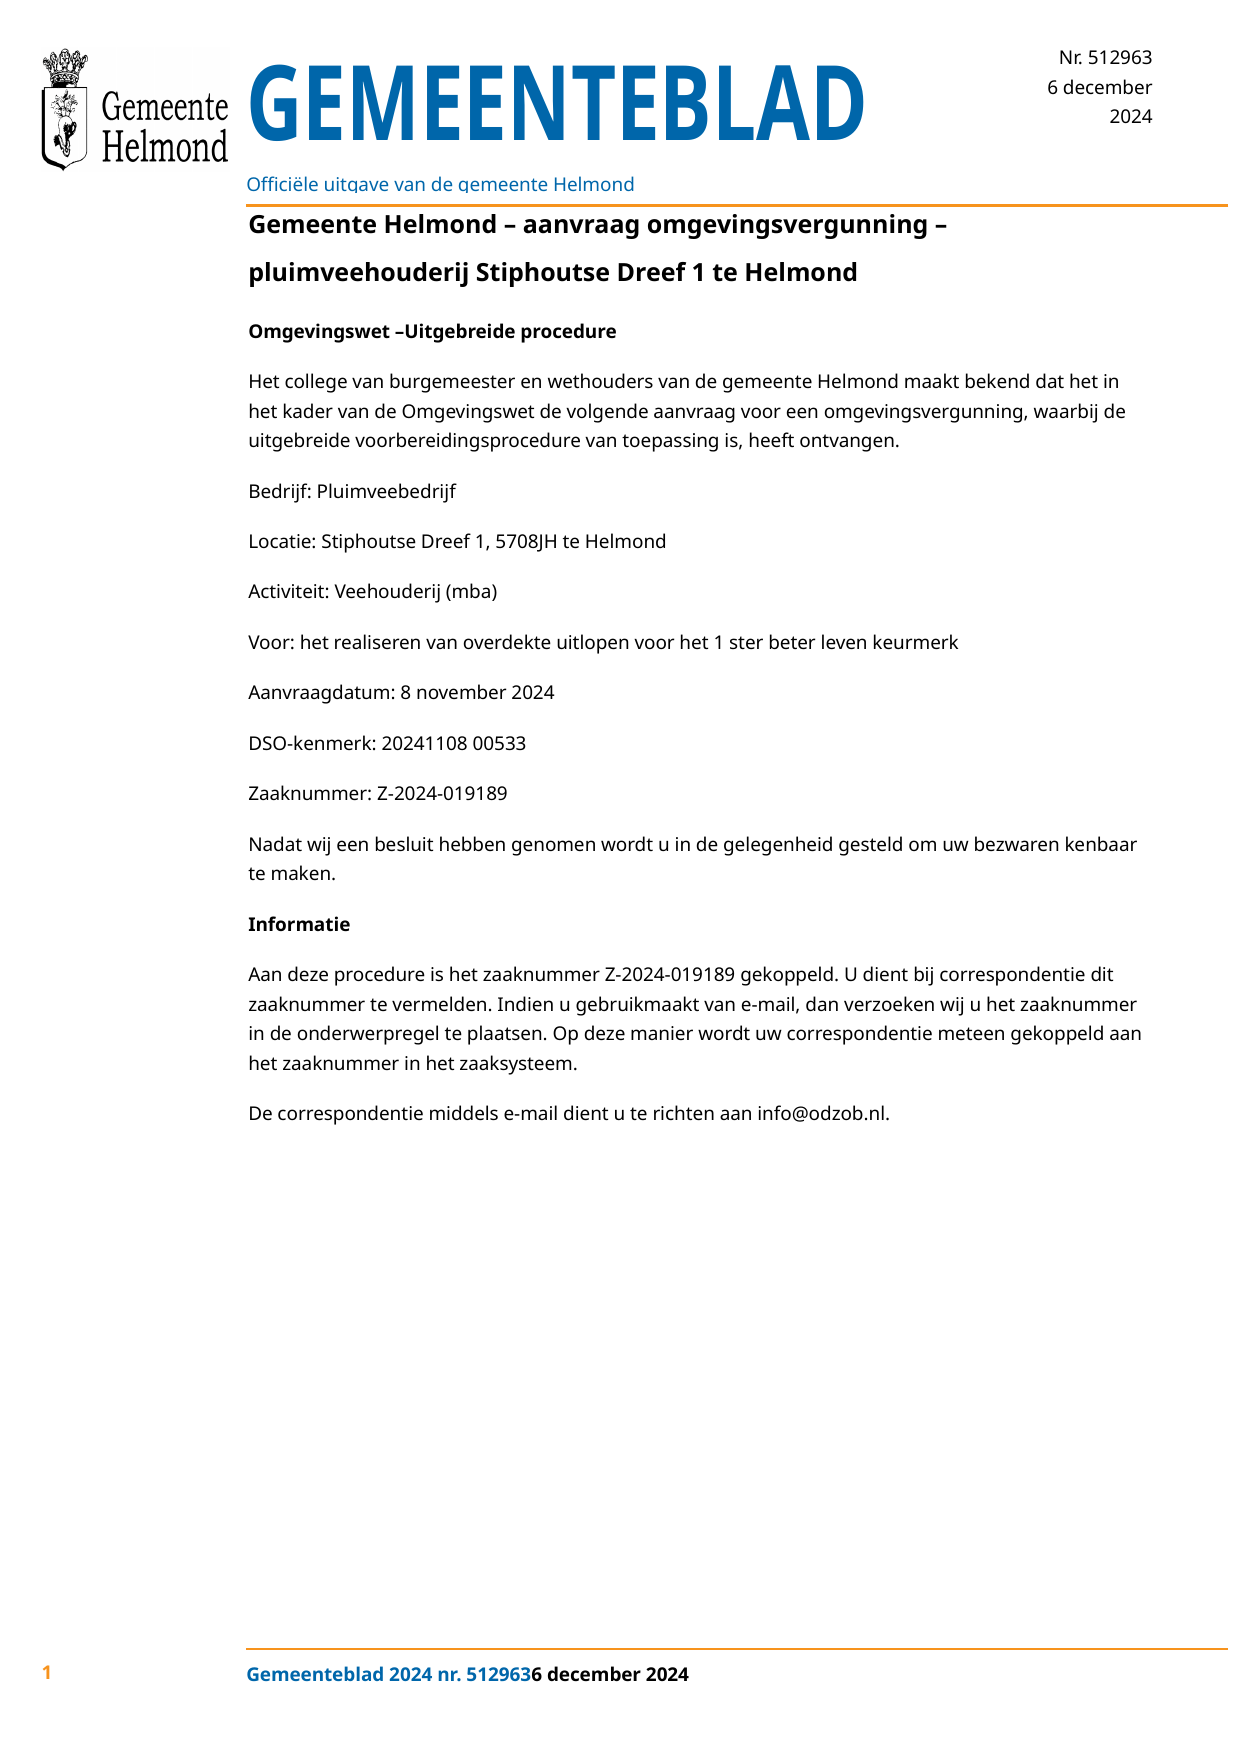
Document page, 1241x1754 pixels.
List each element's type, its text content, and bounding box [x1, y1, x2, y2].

text Omgevingswet –Uitgebreide procedure [248, 318, 1152, 344]
picture [41, 47, 231, 172]
text Locatie: Stiphoutse Dreef 1, 5708JH te Helmond [248, 528, 1152, 554]
text De correspondentie middels e-mail dient u te richten aan info@odzob.nl. [248, 1100, 1152, 1126]
text Activiteit: Veehouderij (mba) [248, 579, 1152, 604]
text DSO-kenmerk: 20241108 00533 [248, 730, 1152, 756]
text Aanvraagdatum: 8 november 2024 [248, 679, 1152, 705]
text Zaaknummer: Z-2024-019189 [248, 780, 1152, 806]
text Gemeente Helmond – aanvraag omgevingsvergunning –pluimveehouderij Stiphoutse Dreef 1 te Helmond [248, 207, 1152, 288]
text Het college van burgemeester en wethouders van de gemeente Helmond maakt bekend dat het in het kader van de Omgevingswet de volgende aanvraag voor een omgevingsvergunning, waarbij de uitgebreide voorbereidingsprocedure van toepassing is, heeft ontvangen. [248, 368, 1152, 453]
text Aan deze procedure is het zaaknummer Z-2024-019189 gekoppeld. U dient bij correspondentie dit zaaknummer te vermelden. Indien u gebruikmaakt van e-mail, dan verzoeken wij u het zaaknummer in de onderwerpregel te plaatsen. Op deze manier wordt uw correspondentie meteen gekoppeld aan het zaaknummer in het zaaksysteem. [248, 961, 1152, 1076]
text Bedrijf: Pluimveebedrijf [248, 478, 1152, 504]
text Informatie [248, 911, 1152, 937]
text Voor: het realiseren van overdekte uitlopen voor het 1 ster beter leven keurmerk [248, 629, 1152, 655]
text Nadat wij een besluit hebben genomen wordt u in de gelegenheid gesteld om uw bezwaren kenbaar te maken. [248, 831, 1152, 886]
